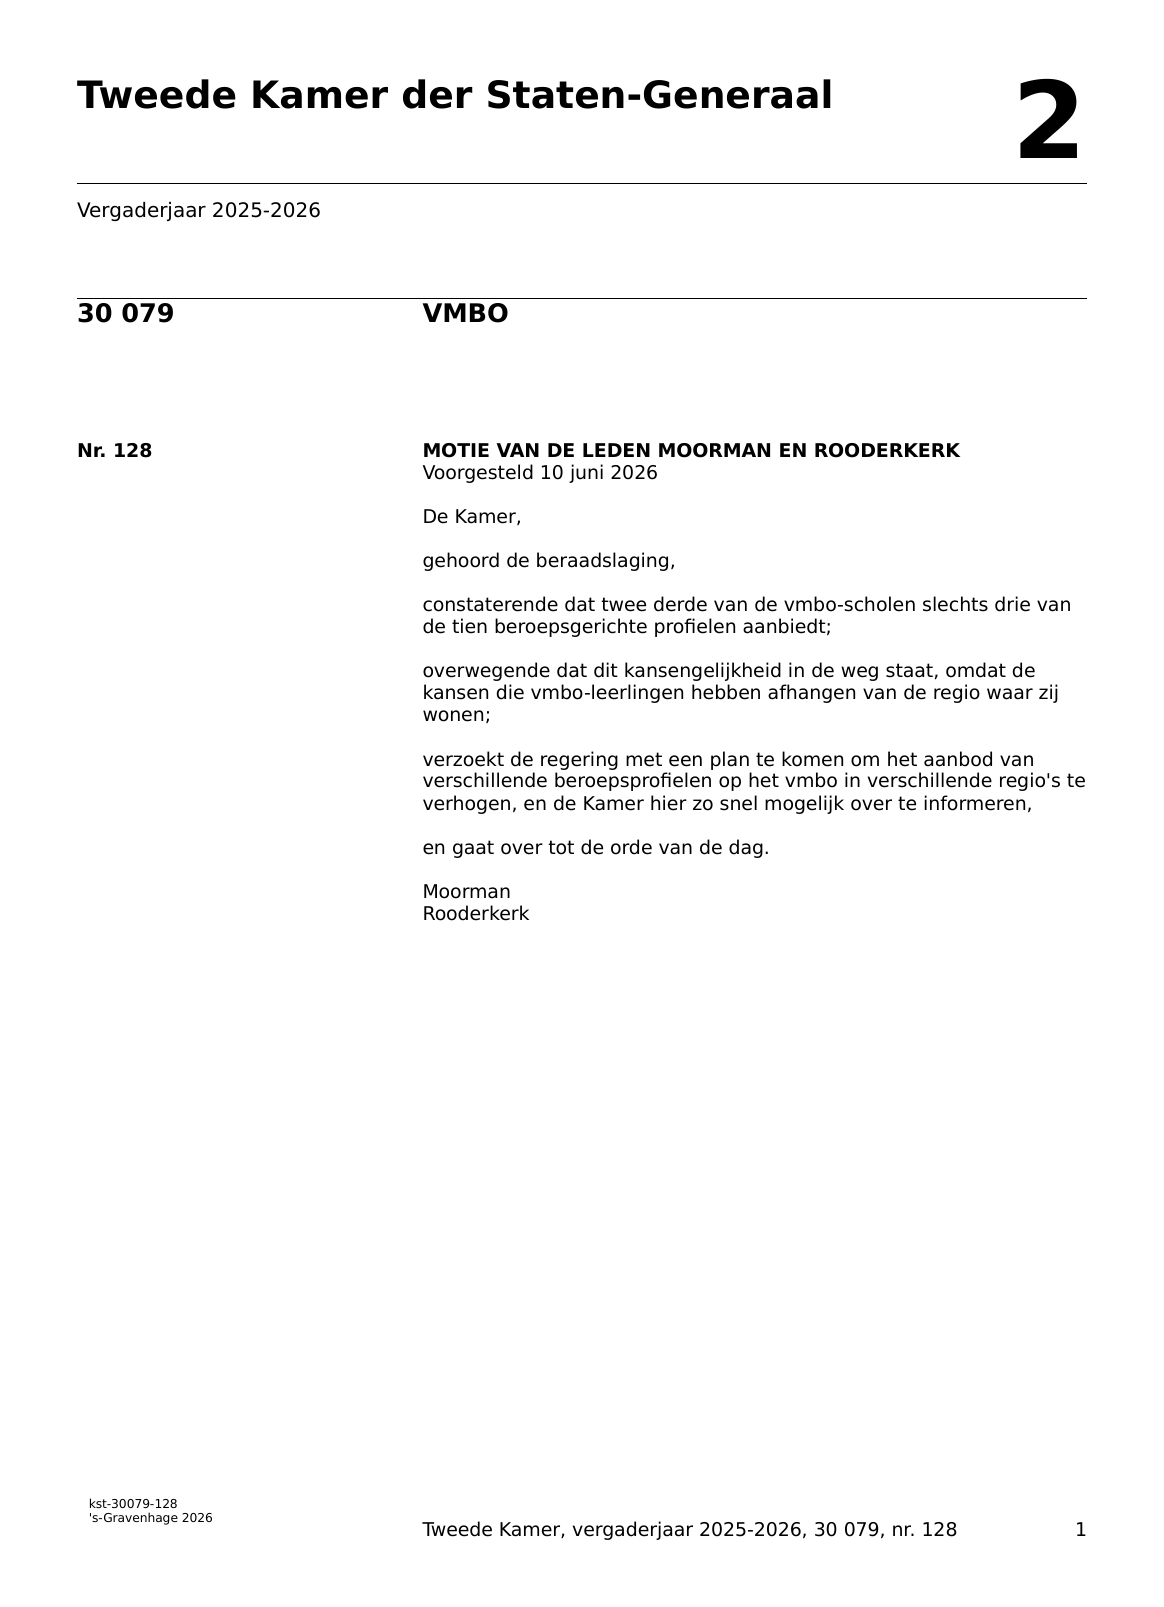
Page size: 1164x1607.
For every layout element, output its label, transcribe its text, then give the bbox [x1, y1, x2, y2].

text De Kamer, [422, 506, 1087, 528]
text verzoekt de regering met een plan te komen om het aanbod van verschillende beroepsprofielen op het vmbo in verschillende regio's te verhogen, en de Kamer hier zo snel mogelijk over te informeren, [422, 748, 1087, 814]
text kst-30079-128 [88, 1497, 323, 1511]
text constaterende dat twee derde van de vmbo-scholen slechts drie van de tien beroepsgerichte profielen aanbiedt; [422, 594, 1087, 638]
table_cell Vergaderjaar 2025-2026 [77, 184, 1087, 298]
table_header Tweede Kamer der Staten-Generaal [77, 59, 886, 183]
text Rooderkerk [422, 903, 1087, 925]
text overwegende dat dit kansengelijkheid in de weg staat, omdat de kansen die vmbo-leerlingen hebben afhangen van de regio waar zij wonen; [422, 660, 1087, 726]
text gehoord de beraadslaging, [422, 550, 1087, 572]
text Moorman [422, 881, 1087, 903]
text 's-Gravenhage 2026 [88, 1511, 323, 1525]
subtitle 30 079 VMBO [77, 299, 1087, 329]
text en gaat over tot de orde van de dag. [422, 837, 1087, 858]
table_header 2 [886, 59, 1087, 183]
text Voorgesteld 10 juni 2026 [422, 462, 1087, 484]
subtitle Nr. 128 MOTIE VAN DE LEDEN MOORMAN EN ROODERKERK [77, 440, 1087, 462]
